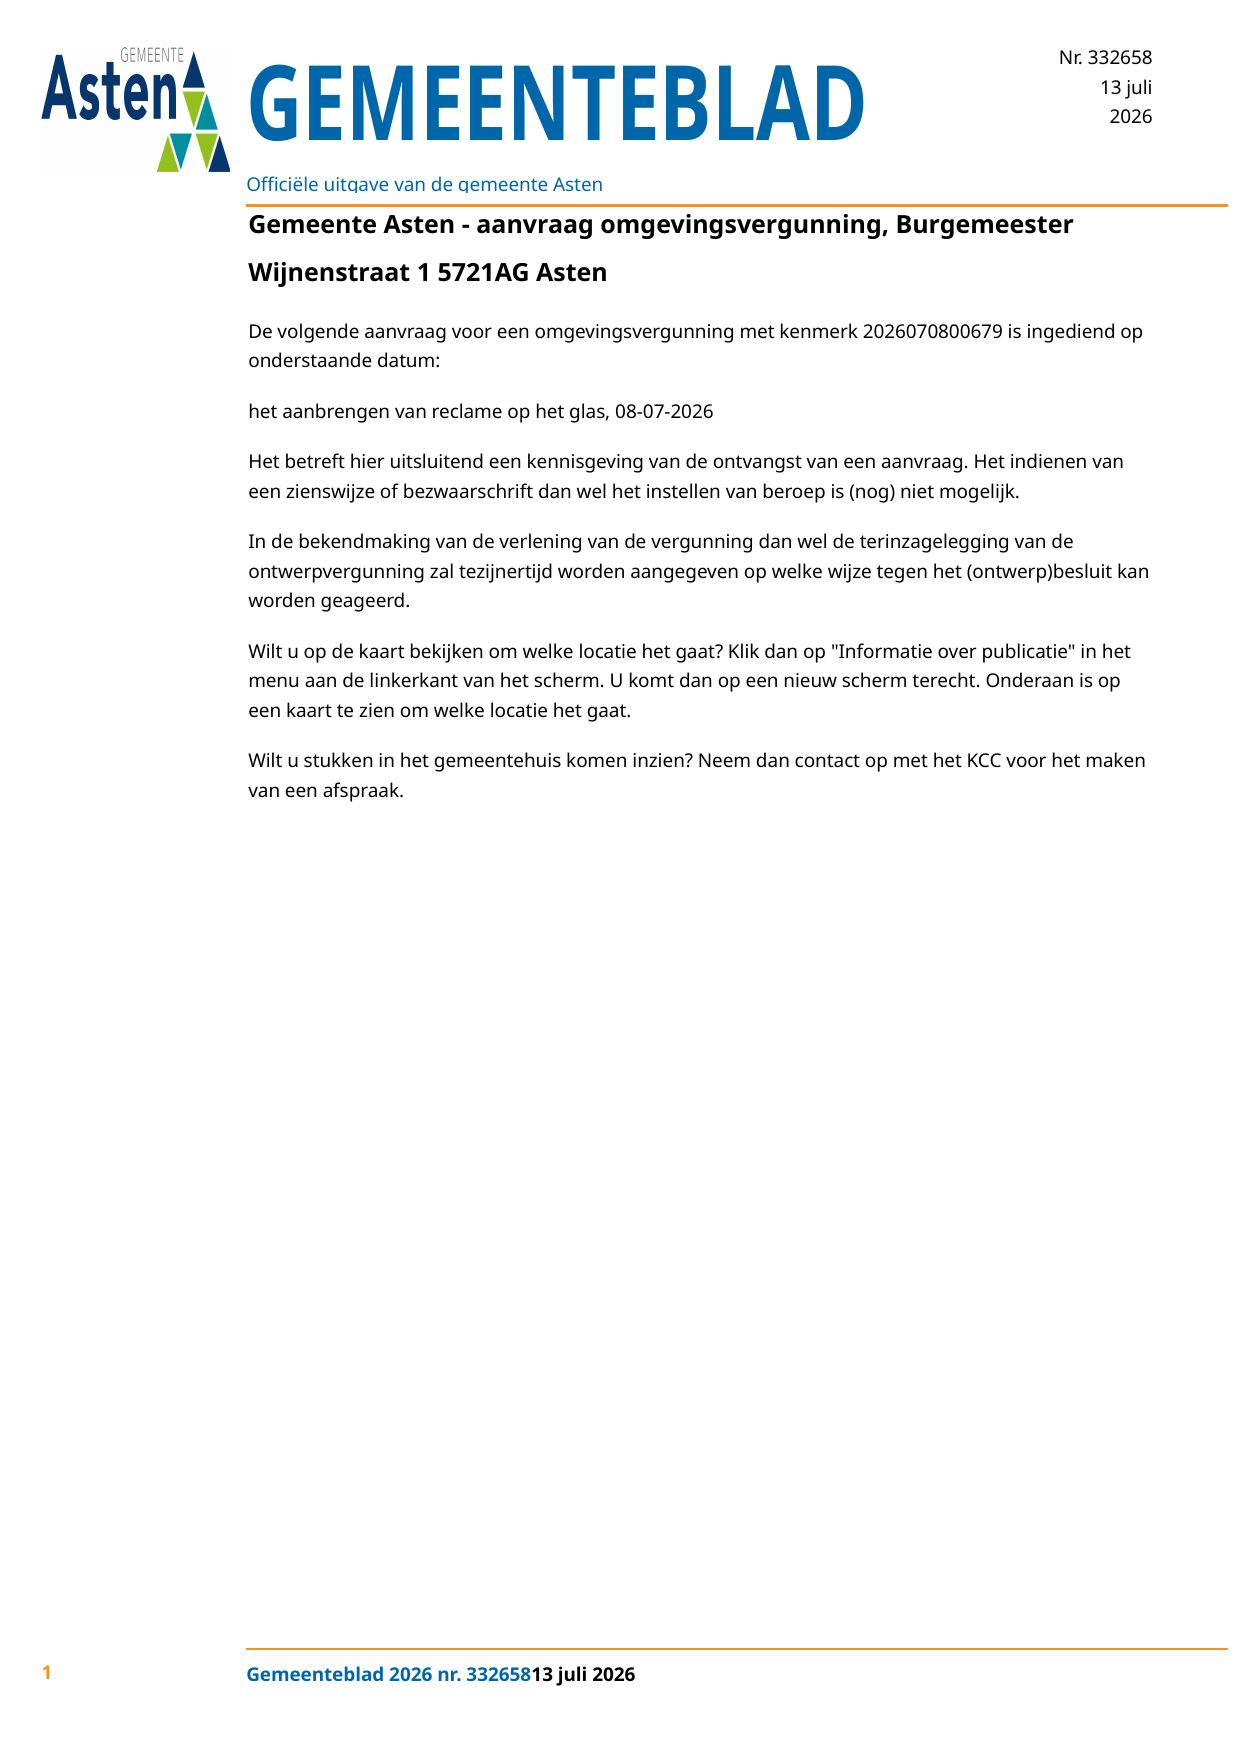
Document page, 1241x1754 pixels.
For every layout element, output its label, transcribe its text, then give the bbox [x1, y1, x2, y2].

text Wilt u stukken in het gemeentehuis komen inzien? Neem dan contact op met het KCC voor het maken van een afspraak. [248, 747, 1152, 803]
text het aanbrengen van reclame op het glas, 08-07-2026 [248, 398, 1152, 424]
text In de bekendmaking van de verlening van de vergunning dan wel de terinzagelegging van de ontwerpvergunning zal tezijnertijd worden aangegeven op welke wijze tegen het (ontwerp)besluit kan worden geageerd. [248, 528, 1152, 613]
text Gemeente Asten - aanvraag omgevingsvergunning, Burgemeester Wijnenstraat 1 5721AG Asten [248, 207, 1152, 288]
picture [41, 47, 231, 172]
text Wilt u op de kaart bekijken om welke locatie het gaat? Klik dan op "Informatie over publicatie" in het menu aan de linkerkant van het scherm. U komt dan op een nieuw scherm terecht. Onderaan is op een kaart te zien om welke locatie het gaat. [248, 638, 1152, 723]
text Het betreft hier uitsluitend een kennisgeving van de ontvangst van een aanvraag. Het indienen van een zienswijze of bezwaarschrift dan wel het instellen van beroep is (nog) niet mogelijk. [248, 448, 1152, 504]
text De volgende aanvraag voor een omgevingsvergunning met kenmerk 2026070800679 is ingediend op onderstaande datum: [248, 318, 1152, 373]
